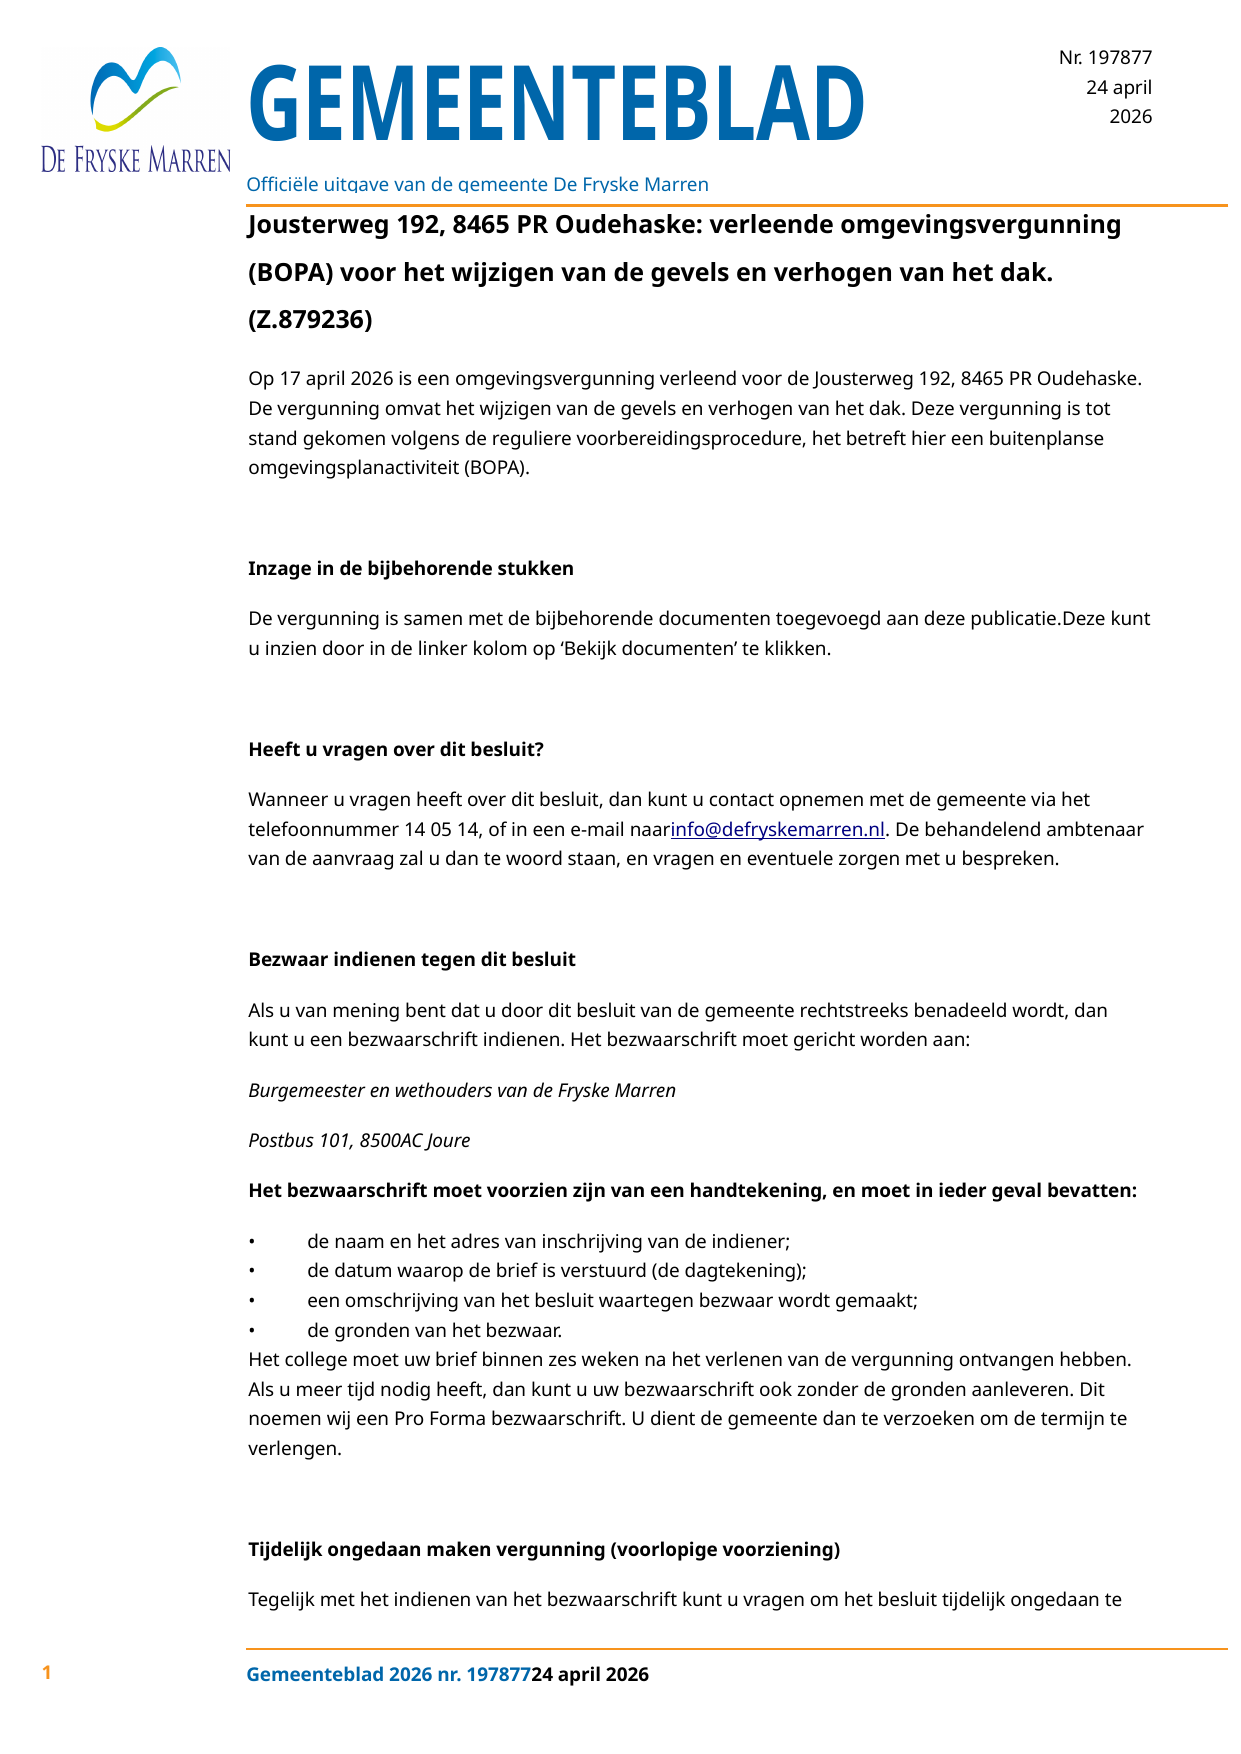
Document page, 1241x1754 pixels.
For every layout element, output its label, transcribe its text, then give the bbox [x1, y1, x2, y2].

text Wanneer u vragen heeft over dit besluit, dan kunt u contact opnemen met de gemeente via het telefoonnummer 14 05 14, of in een e-mail naarinfo@defryskemarren.nl. De behandelend ambtenaar van de aanvraag zal u dan te woord staan, en vragen en eventuele zorgen met u bespreken. [248, 786, 1152, 871]
text Bezwaar indienen tegen dit besluit [248, 946, 1152, 972]
text Jousterweg 192, 8465 PR Oudehaske: verleende omgevingsvergunning (BOPA) voor het wijzigen van de gevels en verhogen van het dak. (Z.879236) [248, 207, 1152, 336]
text Het bezwaarschrift moet voorzien zijn van een handtekening, en moet in ieder geval bevatten: [248, 1178, 1152, 1203]
text Als u van mening bent dat u door dit besluit van de gemeente rechtstreeks benadeeld wordt, dan kunt u een bezwaarschrift indienen. Het bezwaarschrift moet gericht worden aan: [248, 997, 1152, 1052]
picture [41, 47, 231, 172]
text Heeft u vragen over dit besluit? [248, 736, 1152, 762]
list een omschrijving van het besluit waartegen bezwaar wordt gemaakt; [248, 1287, 1152, 1313]
text Burgemeester en wethouders van de Fryske Marren [248, 1077, 1152, 1102]
list de gronden van het bezwaar. [248, 1317, 1152, 1342]
list de naam en het adres van inschrijving van de indiener; [248, 1228, 1152, 1254]
text Inzage in de bijbehorende stukken [248, 555, 1152, 581]
text Tegelijk met het indienen van het bezwaarschrift kunt u vragen om het besluit tijdelijk ongedaan te [248, 1586, 1152, 1612]
text Tijdelijk ongedaan maken vergunning (voorlopige voorziening) [248, 1536, 1152, 1562]
text De vergunning is samen met de bijbehorende documenten toegevoegd aan deze publicatie.Deze kunt u inzien door in de linker kolom op ‘Bekijk documenten’ te klikken. [248, 606, 1152, 661]
list de datum waarop de brief is verstuurd (de dagtekening); [248, 1258, 1152, 1283]
text Postbus 101, 8500AC Joure [248, 1127, 1152, 1153]
text Het college moet uw brief binnen zes weken na het verlenen van de vergunning ontvangen hebben. Als u meer tijd nodig heeft, dan kunt u uw bezwaarschrift ook zonder de gronden aanleveren. Dit noemen wij een Pro Forma bezwaarschrift. U dient de gemeente dan te verzoeken om de termijn te verlengen. [248, 1346, 1152, 1461]
text Op 17 april 2026 is een omgevingsvergunning verleend voor de Jousterweg 192, 8465 PR Oudehaske. De vergunning omvat het wijzigen van de gevels en verhogen van het dak. Deze vergunning is tot stand gekomen volgens de reguliere voorbereidingsprocedure, het betreft hier een buitenplanse omgevingsplanactiviteit (BOPA). [248, 366, 1152, 480]
